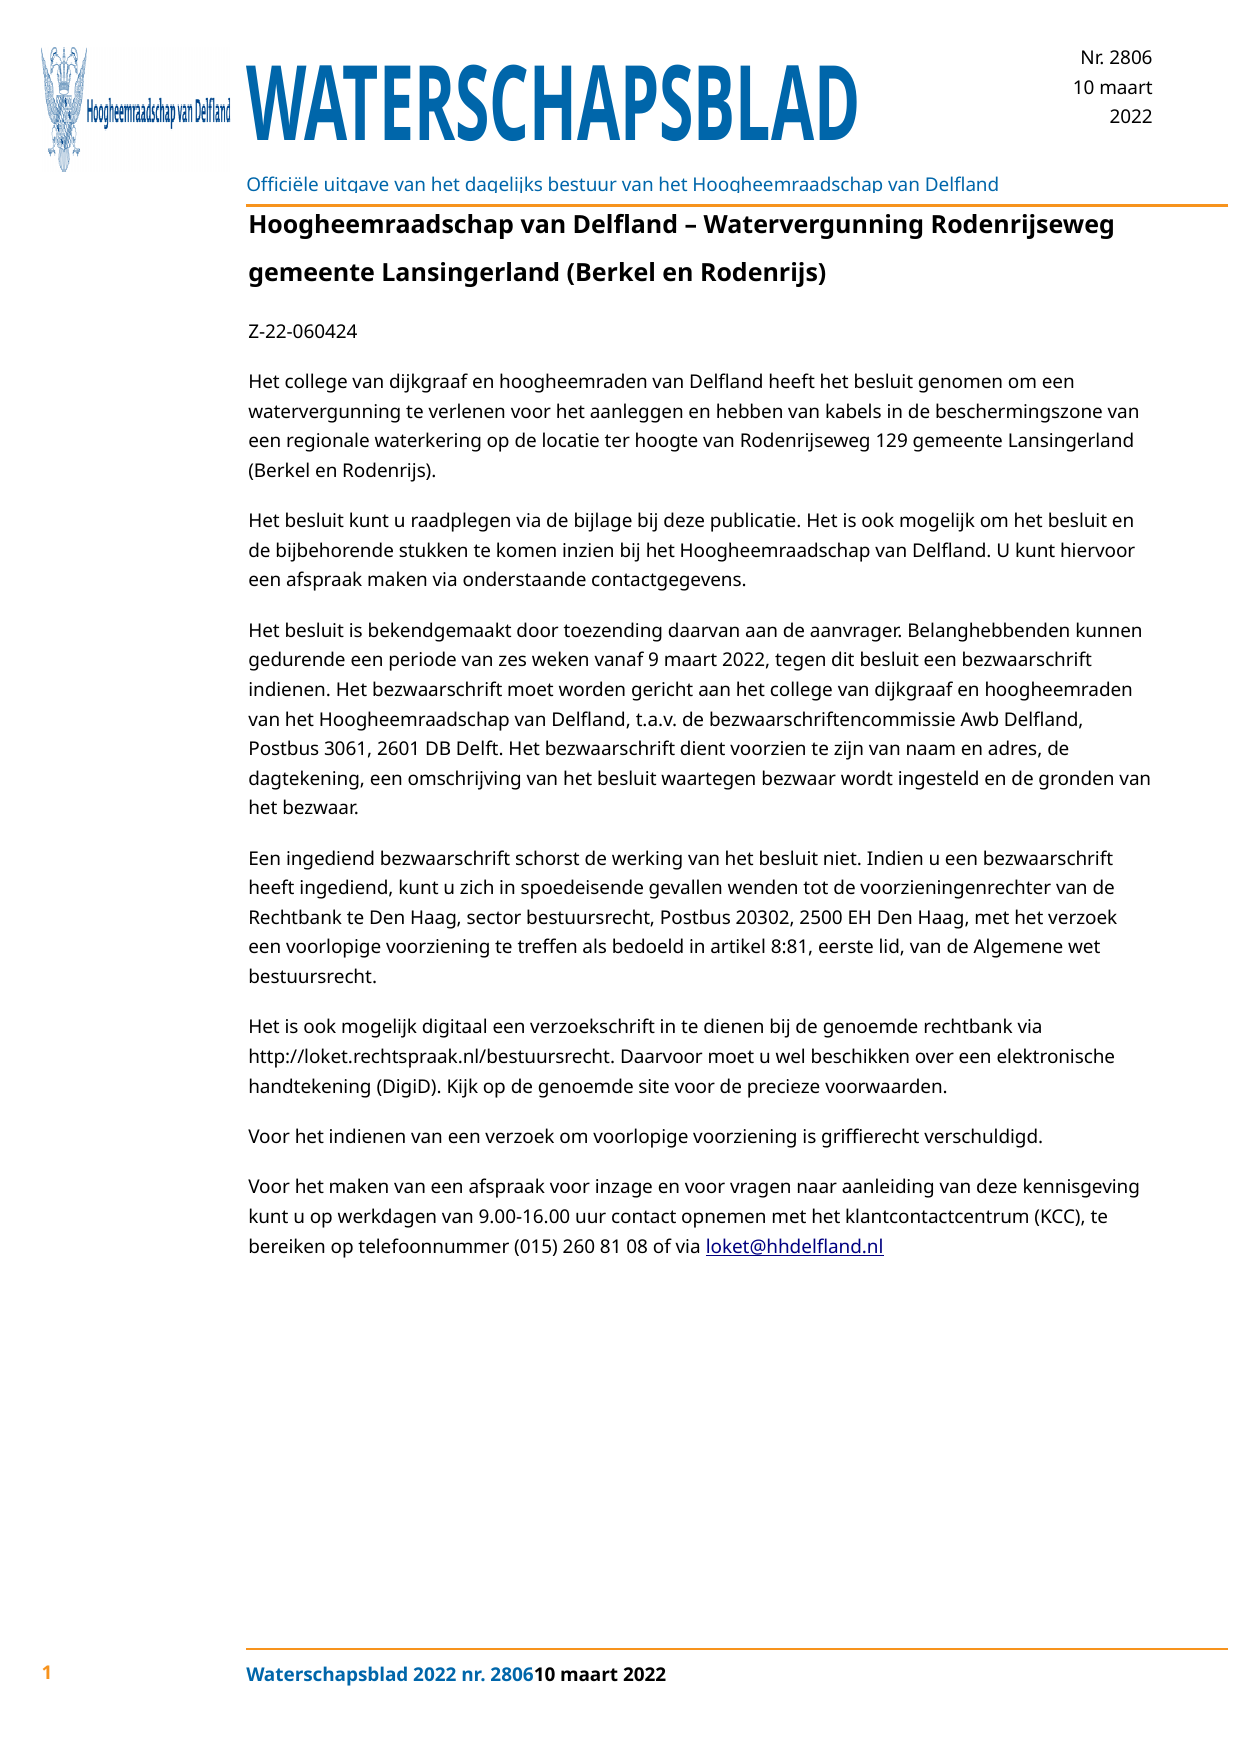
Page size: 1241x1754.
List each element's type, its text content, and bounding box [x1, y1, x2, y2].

text Hoogheemraadschap van Delfland – Watervergunning Rodenrijseweg gemeente Lansingerland (Berkel en Rodenrijs) [248, 207, 1152, 288]
text Het besluit kunt u raadplegen via de bijlage bij deze publicatie. Het is ook mogelijk om het besluit en de bijbehorende stukken te komen inzien bij het Hoogheemraadschap van Delfland. U kunt hiervoor een afspraak maken via onderstaande contactgegevens. [248, 507, 1152, 592]
text Z-22-060424 [248, 318, 1152, 344]
text Voor het maken van een afspraak voor inzage en voor vragen naar aanleiding van deze kennisgeving kunt u op werkdagen van 9.00-16.00 uur contact opnemen met het klantcontactcentrum (KCC), te bereiken op telefoonnummer (015) 260 81 08 of via loket@hhdelfland.nl [248, 1174, 1152, 1259]
text Het besluit is bekendgemaakt door toezending daarvan aan de aanvrager. Belanghebbenden kunnen gedurende een periode van zes weken vanaf 9 maart 2022, tegen dit besluit een bezwaarschrift indienen. Het bezwaarschrift moet worden gericht aan het college van dijkgraaf en hoogheemraden van het Hoogheemraadschap van Delfland, t.a.v. de bezwaarschriftencommissie Awb Delfland, Postbus 3061, 2601 DB Delft. Het bezwaarschrift dient voorzien te zijn van naam en adres, de dagtekening, een omschrijving van het besluit waartegen bezwaar wordt ingesteld en de gronden van het bezwaar. [248, 617, 1152, 820]
picture [41, 47, 231, 172]
text Het is ook mogelijk digitaal een verzoekschrift in te dienen bij de genoemde rechtbank via http://loket.rechtspraak.nl/bestuursrecht. Daarvoor moet u wel beschikken over een elektronische handtekening (DigiD). Kijk op de genoemde site voor de precieze voorwaarden. [248, 1014, 1152, 1099]
text Een ingediend bezwaarschrift schorst de werking van het besluit niet. Indien u een bezwaarschrift heeft ingediend, kunt u zich in spoedeisende gevallen wenden tot de voorzieningenrechter van de Rechtbank te Den Haag, sector bestuursrecht, Postbus 20302, 2500 EH Den Haag, met het verzoek een voorlopige voorziening te treffen als bedoeld in artikel 8:81, eerste lid, van de Algemene wet bestuursrecht. [248, 845, 1152, 989]
text Het college van dijkgraaf en hoogheemraden van Delfland heeft het besluit genomen om een watervergunning te verlenen voor het aanleggen en hebben van kabels in de beschermingszone van een regionale waterkering op de locatie ter hoogte van Rodenrijseweg 129 gemeente Lansingerland (Berkel en Rodenrijs). [248, 368, 1152, 483]
text Voor het indienen van een verzoek om voorlopige voorziening is griffierecht verschuldigd. [248, 1123, 1152, 1149]
